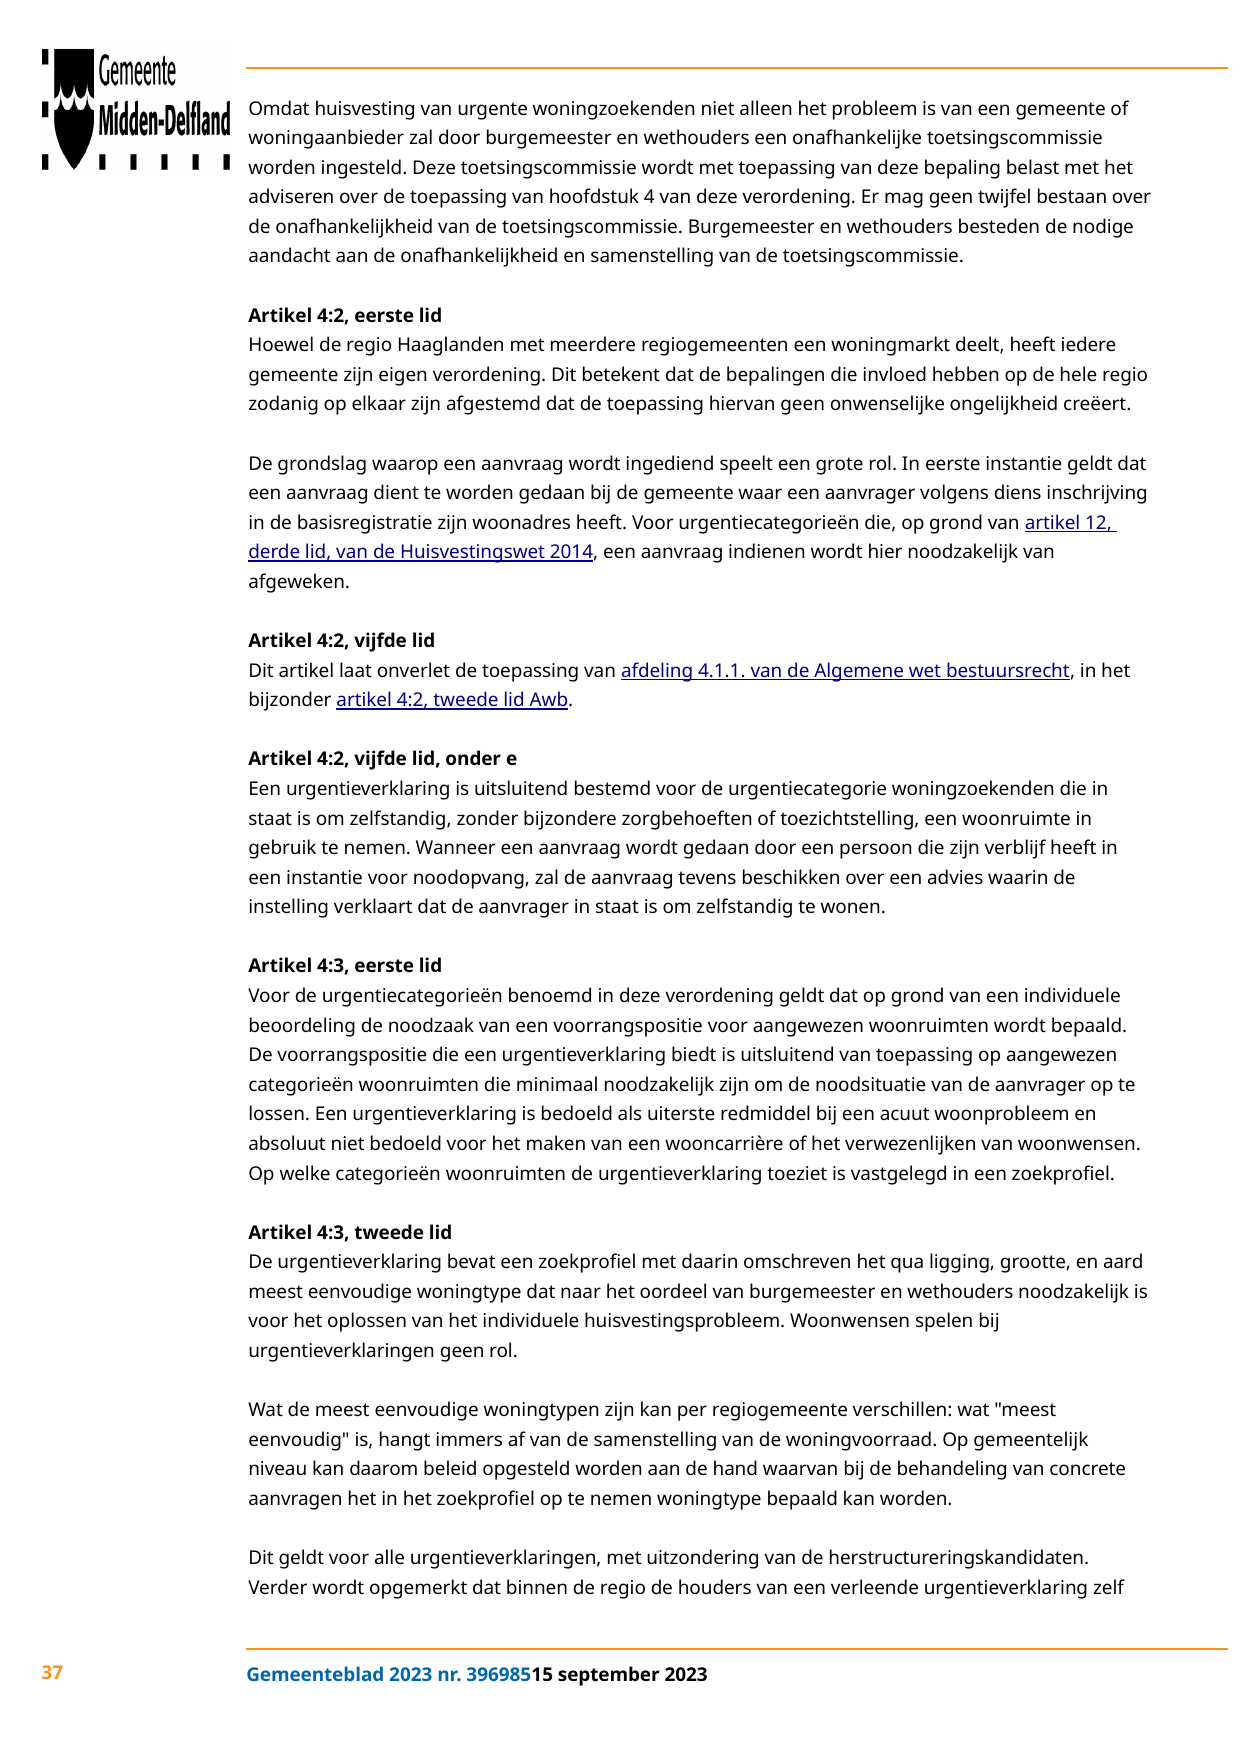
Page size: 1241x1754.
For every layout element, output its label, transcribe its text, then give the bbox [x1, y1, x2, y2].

text Hoewel de regio Haaglanden met meerdere regiogemeenten een woningmarkt deelt, heeft iedere gemeente zijn eigen verordening. Dit betekent dat de bepalingen die invloed hebben op de hele regio zodanig op elkaar zijn afgestemd dat de toepassing hiervan geen onwenselijke ongelijkheid creëert. [248, 331, 1152, 416]
text Dit geldt voor alle urgentieverklaringen, met uitzondering van de herstructureringskandidaten. Verder wordt opgemerkt dat binnen de regio de houders van een verleende urgentieverklaring zelf [248, 1544, 1152, 1600]
text Artikel 4:2, vijfde lid [248, 627, 1152, 653]
text Artikel 4:3, eerste lid [248, 953, 1152, 978]
text De urgentieverklaring bevat een zoekprofiel met daarin omschreven het qua ligging, grootte, en aard meest eenvoudige woningtype dat naar het oordeel van burgemeester en wethouders noodzakelijk is voor het oplossen van het individuele huisvestingsprobleem. Woonwensen spelen bij urgentieverklaringen geen rol. [248, 1248, 1152, 1363]
text Omdat huisvesting van urgente woningzoekenden niet alleen het probleem is van een gemeente of woningaanbieder zal door burgemeester en wethouders een onafhankelijke toetsingscommissie worden ingesteld. Deze toetsingscommissie wordt met toepassing van deze bepaling belast met het adviseren over de toepassing van hoofdstuk 4 van deze verordening. Er mag geen twijfel bestaan over de onafhankelijkheid van de toetsingscommissie. Burgemeester en wethouders besteden de nodige aandacht aan de onafhankelijkheid en samenstelling van de toetsingscommissie. [248, 95, 1152, 268]
text Wat de meest eenvoudige woningtypen zijn kan per regiogemeente verschillen: wat "meest eenvoudig" is, hangt immers af van de samenstelling van de woningvoorraad. Op gemeentelijk niveau kan daarom beleid opgesteld worden aan de hand waarvan bij de behandeling van concrete aanvragen het in het zoekprofiel op te nemen woningtype bepaald kan worden. [248, 1396, 1152, 1511]
text Een urgentieverklaring is uitsluitend bestemd voor de urgentiecategorie woningzoekenden die in staat is om zelfstandig, zonder bijzondere zorgbehoeften of toezichtstelling, een woonruimte in gebruik te nemen. Wanneer een aanvraag wordt gedaan door een persoon die zijn verblijf heeft in een instantie voor noodopvang, zal de aanvraag tevens beschikken over een advies waarin de instelling verklaart dat de aanvrager in staat is om zelfstandig te wonen. [248, 775, 1152, 919]
text Dit artikel laat onverlet de toepassing van afdeling 4.1.1. van de Algemene wet bestuursrecht, in het bijzonder artikel 4:2, tweede lid Awb. [248, 657, 1152, 712]
picture [41, 47, 231, 172]
text Artikel 4:3, tweede lid [248, 1219, 1152, 1245]
text Voor de urgentiecategorieën benoemd in deze verordening geldt dat op grond van een individuele beoordeling de noodzaak van een voorrangspositie voor aangewezen woonruimten wordt bepaald. De voorrangspositie die een urgentieverklaring biedt is uitsluitend van toepassing op aangewezen categorieën woonruimten die minimaal noodzakelijk zijn om de noodsituatie van de aanvrager op te lossen. Een urgentieverklaring is bedoeld als uiterste redmiddel bij een acuut woonprobleem en absoluut niet bedoeld voor het maken van een wooncarrière of het verwezenlijken van woonwensen. Op welke categorieën woonruimten de urgentieverklaring toeziet is vastgelegd in een zoekprofiel. [248, 982, 1152, 1186]
text De grondslag waarop een aanvraag wordt ingediend speelt een grote rol. In eerste instantie geldt dat een aanvraag dient te worden gedaan bij de gemeente waar een aanvrager volgens diens inschrijving in de basisregistratie zijn woonadres heeft. Voor urgentiecategorieën die, op grond van artikel 12, derde lid, van de Huisvestingswet 2014, een aanvraag indienen wordt hier noodzakelijk van afgeweken. [248, 450, 1152, 594]
text Artikel 4:2, eerste lid [248, 302, 1152, 328]
text Artikel 4:2, vijfde lid, onder e [248, 746, 1152, 771]
